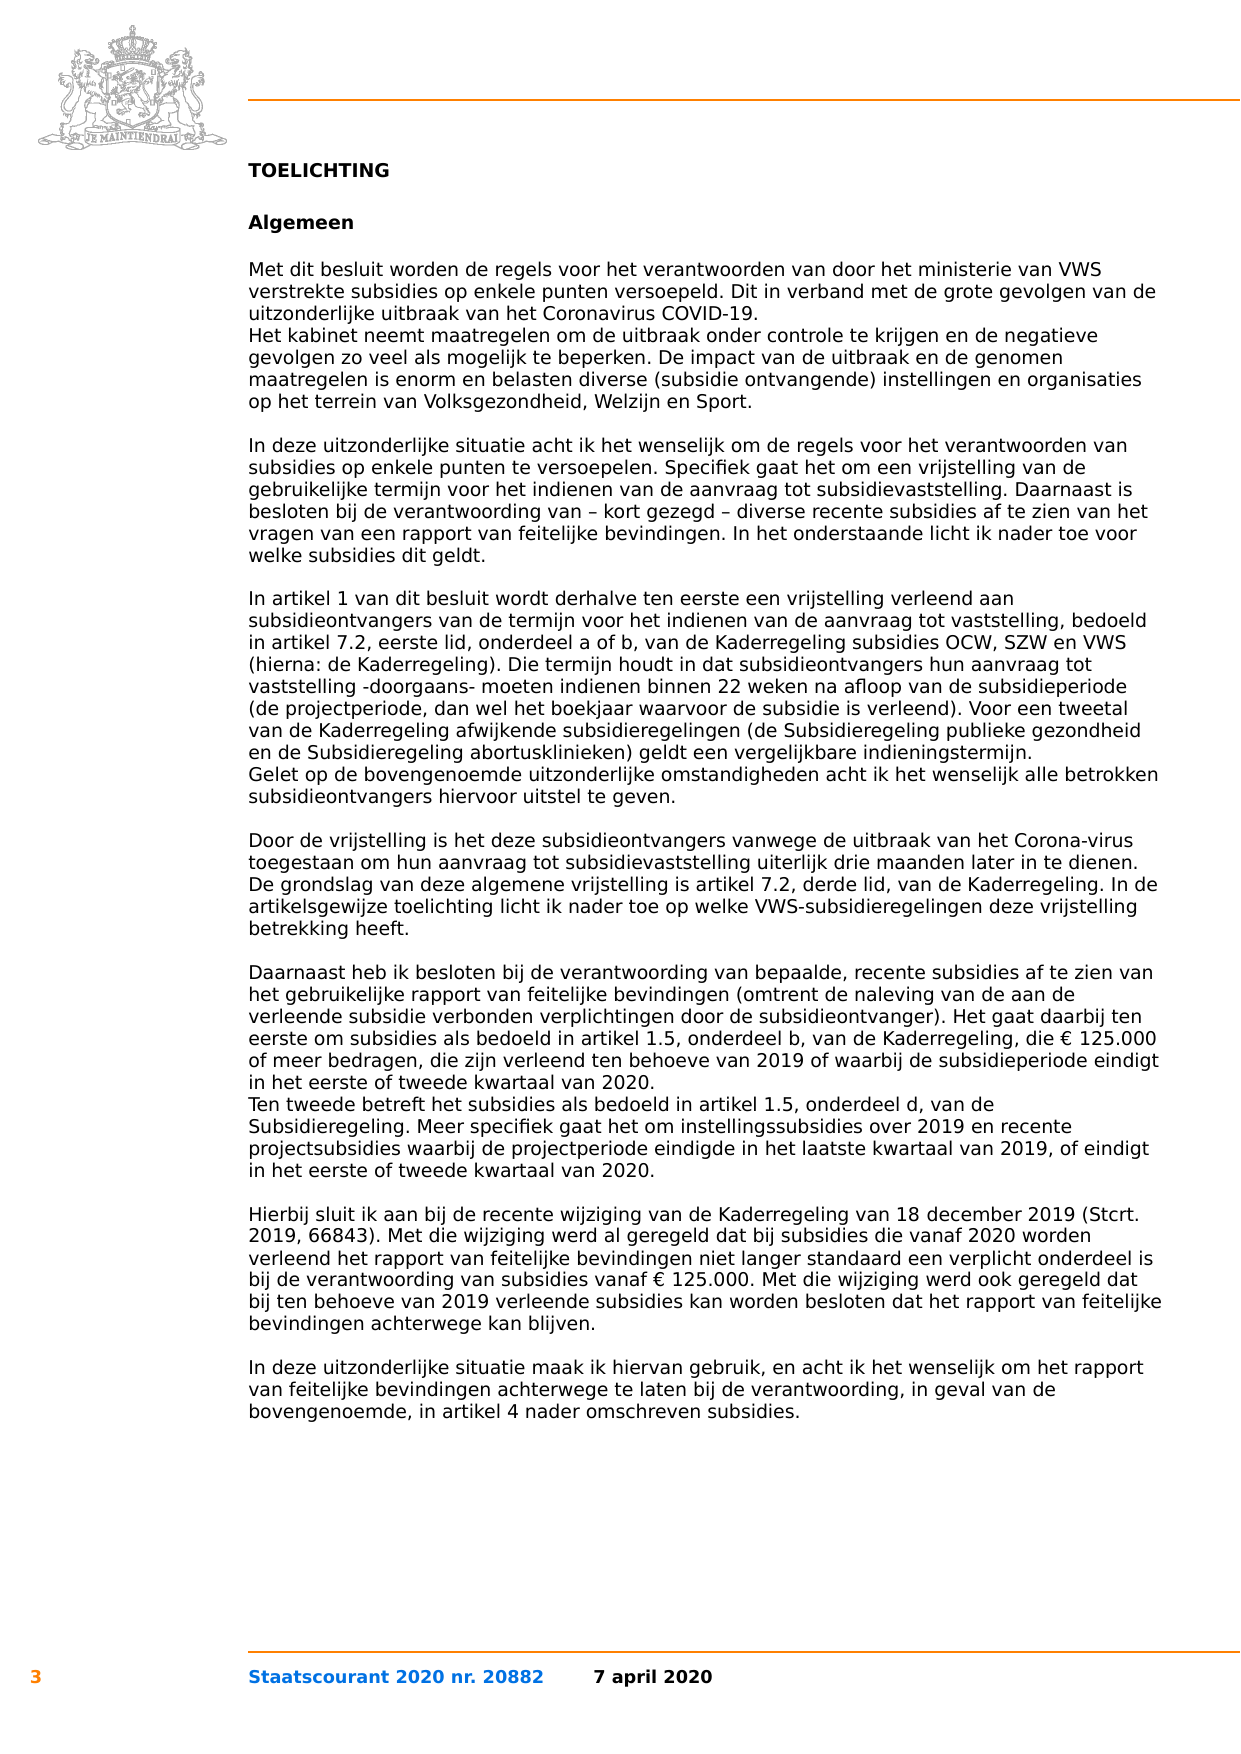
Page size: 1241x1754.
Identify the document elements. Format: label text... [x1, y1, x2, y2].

text In artikel 1 van dit besluit wordt derhalve ten eerste een vrijstelling verleend aan subsidieontvangers van de termijn voor het indienen van de aanvraag tot vaststelling, bedoeld in artikel 7.2, eerste lid, onderdeel a of b, van de Kaderregeling subsidies OCW, SZW en VWS (hierna: de Kaderregeling). Die termijn houdt in dat subsidieontvangers hun aanvraag tot vaststelling -doorgaans- moeten indienen binnen 22 weken na afloop van de subsidieperiode (de projectperiode, dan wel het boekjaar waarvoor de subsidie is verleend). Voor een tweetal van de Kaderregeling afwijkende subsidieregelingen (de Subsidieregeling publieke gezondheid en de Subsidieregeling abortusklinieken) geldt een vergelijkbare indieningstermijn. [248, 588, 1163, 764]
picture [38, 25, 227, 150]
text Met dit besluit worden de regels voor het verantwoorden van door het ministerie van VWS verstrekte subsidies op enkele punten versoepeld. Dit in verband met de grote gevolgen van de uitzonderlijke uitbraak van het Coronavirus COVID-19. [248, 259, 1163, 325]
text Gelet op de bovengenoemde uitzonderlijke omstandigheden acht ik het wenselijk alle betrokken subsidieontvangers hiervoor uitstel te geven. [248, 764, 1163, 808]
subtitle TOELICHTING [248, 160, 1163, 182]
text Door de vrijstelling is het deze subsidieontvangers vanwege de uitbraak van het Corona-virus toegestaan om hun aanvraag tot subsidievaststelling uiterlijk drie maanden later in te dienen. De grondslag van deze algemene vrijstelling is artikel 7.2, derde lid, van de Kaderregeling. In de artikelsgewijze toelichting licht ik nader toe op welke VWS-subsidieregelingen deze vrijstelling betrekking heeft. [248, 830, 1163, 940]
text Het kabinet neemt maatregelen om de uitbraak onder controle te krijgen en de negatieve gevolgen zo veel als mogelijk te beperken. De impact van de uitbraak en de genomen maatregelen is enorm en belasten diverse (subsidie ontvangende) instellingen en organisaties op het terrein van Volksgezondheid, Welzijn en Sport. [248, 325, 1163, 413]
text Hierbij sluit ik aan bij de recente wijziging van de Kaderregeling van 18 december 2019 (Stcrt. 2019, 66843). Met die wijziging werd al geregeld dat bij subsidies die vanaf 2020 worden verleend het rapport van feitelijke bevindingen niet langer standaard een verplicht onderdeel is bij de verantwoording van subsidies vanaf € 125.000. Met die wijziging werd ook geregeld dat bij ten behoeve van 2019 verleende subsidies kan worden besloten dat het rapport van feitelijke bevindingen achterwege kan blijven. [248, 1203, 1163, 1335]
text Daarnaast heb ik besloten bij de verantwoording van bepaalde, recente subsidies af te zien van het gebruikelijke rapport van feitelijke bevindingen (omtrent de naleving van de aan de verleende subsidie verbonden verplichtingen door de subsidieontvanger). Het gaat daarbij ten eerste om subsidies als bedoeld in artikel 1.5, onderdeel b, van de Kaderregeling, die € 125.000 of meer bedragen, die zijn verleend ten behoeve van 2019 of waarbij de subsidieperiode eindigt in het eerste of tweede kwartaal van 2020. [248, 962, 1163, 1094]
text In deze uitzonderlijke situatie maak ik hiervan gebruik, en acht ik het wenselijk om het rapport van feitelijke bevindingen achterwege te laten bij de verantwoording, in geval van de bovengenoemde, in artikel 4 nader omschreven subsidies. [248, 1357, 1163, 1423]
text Ten tweede betreft het subsidies als bedoeld in artikel 1.5, onderdeel d, van de Subsidieregeling. Meer specifiek gaat het om instellingssubsidies over 2019 en recente projectsubsidies waarbij de projectperiode eindigde in het laatste kwartaal van 2019, of eindigt in het eerste of tweede kwartaal van 2020. [248, 1094, 1163, 1182]
subtitle Algemeen [248, 212, 1163, 234]
text In deze uitzonderlijke situatie acht ik het wenselijk om de regels voor het verantwoorden van subsidies op enkele punten te versoepelen. Specifiek gaat het om een vrijstelling van de gebruikelijke termijn voor het indienen van de aanvraag tot subsidievaststelling. Daarnaast is besloten bij de verantwoording van – kort gezegd – diverse recente subsidies af te zien van het vragen van een rapport van feitelijke bevindingen. In het onderstaande licht ik nader toe voor welke subsidies dit geldt. [248, 434, 1163, 566]
